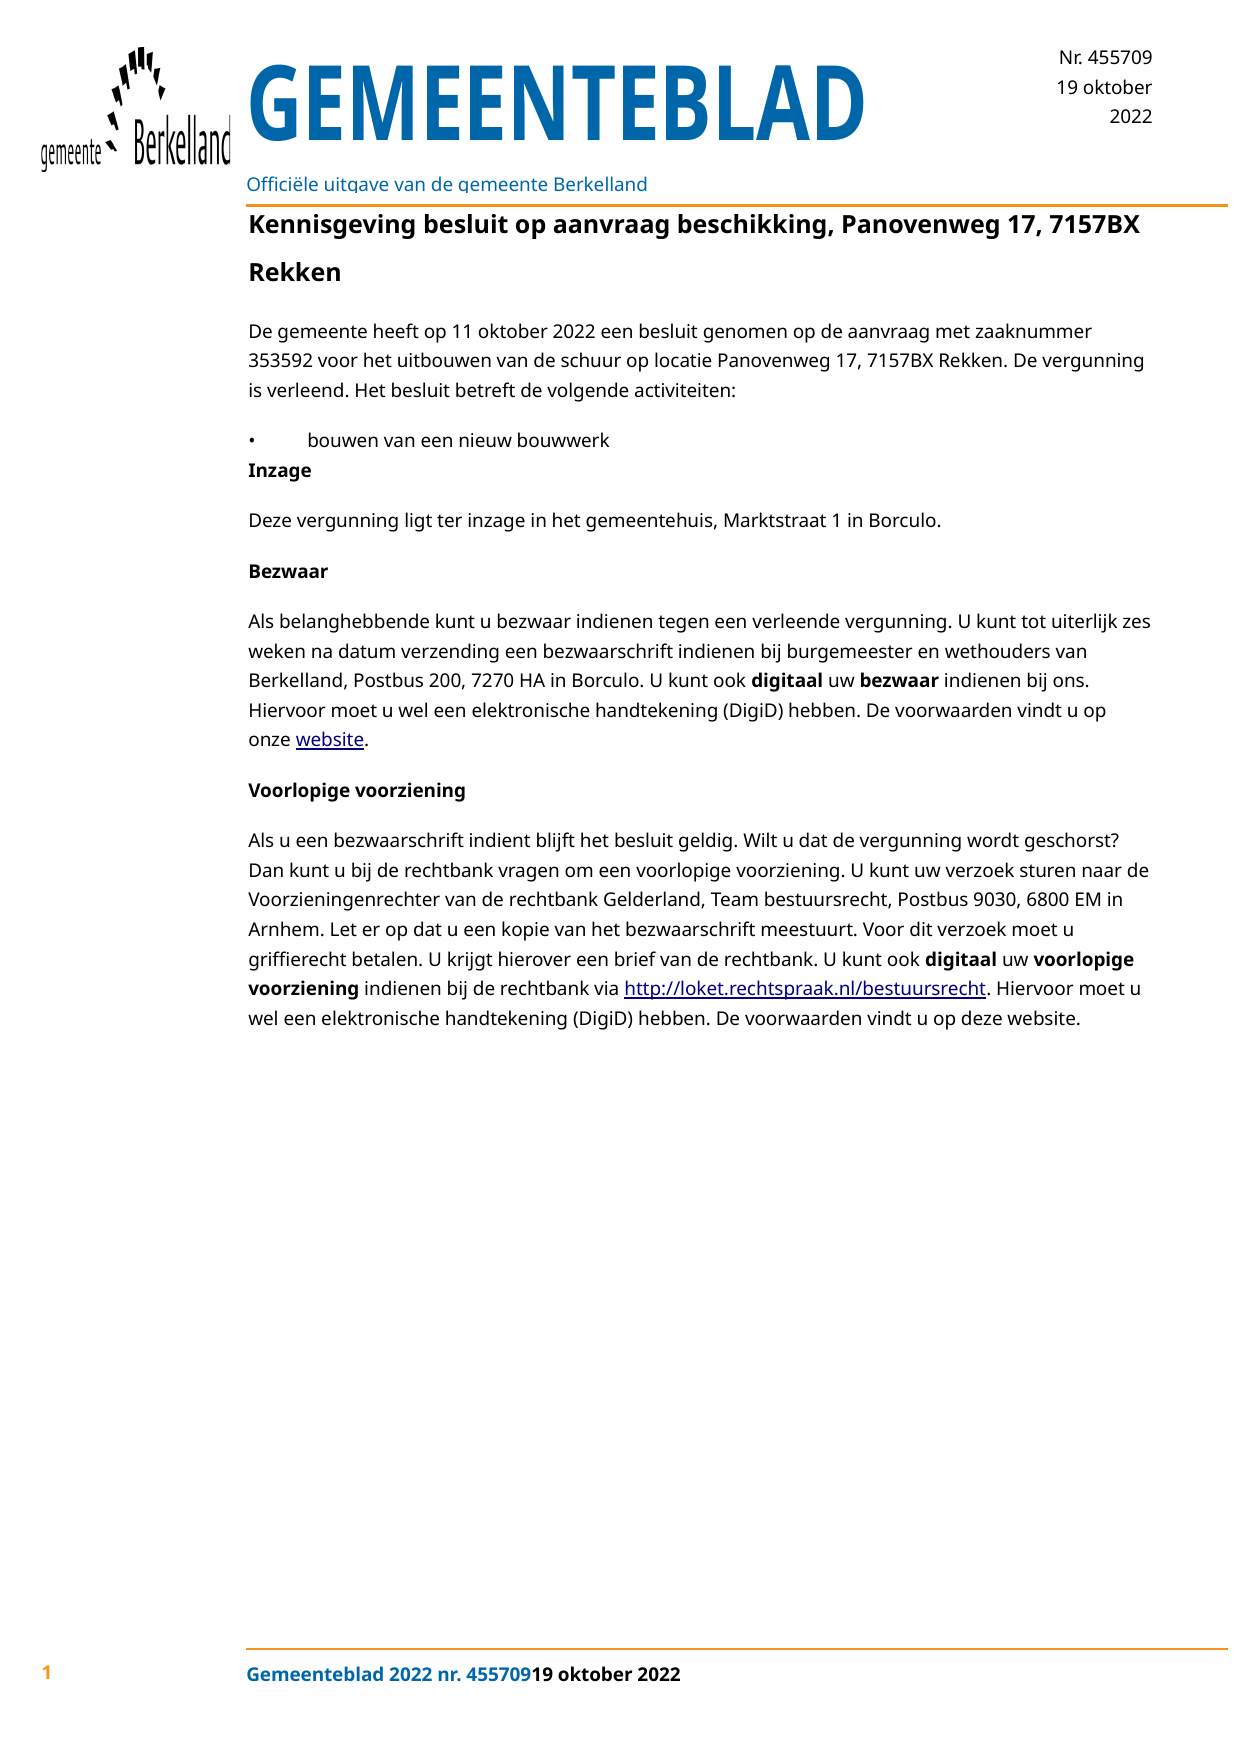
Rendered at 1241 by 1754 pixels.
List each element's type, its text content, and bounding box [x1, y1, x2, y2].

picture [41, 47, 231, 172]
text Inzage [248, 457, 1152, 483]
text Deze vergunning ligt ter inzage in het gemeentehuis, Marktstraat 1 in Borculo. [248, 507, 1152, 533]
text Kennisgeving besluit op aanvraag beschikking, Panovenweg 17, 7157BX Rekken [248, 207, 1152, 288]
text Als u een bezwaarschrift indient blijft het besluit geldig. Wilt u dat de vergunning wordt geschorst? Dan kunt u bij de rechtbank vragen om een voorlopige voorziening. U kunt uw verzoek sturen naar de Voorzieningenrechter van de rechtbank Gelderland, Team bestuursrecht, Postbus 9030, 6800 EM in Arnhem. Let er op dat u een kopie van het bezwaarschrift meestuurt. Voor dit verzoek moet u griffierecht betalen. U krijgt hierover een brief van de rechtbank. U kunt ook digitaal uw voorlopige voorziening indienen bij de rechtbank via http://loket.rechtspraak.nl/bestuursrecht. Hiervoor moet u wel een elektronische handtekening (DigiD) hebben. De voorwaarden vindt u op deze website. [248, 827, 1152, 1031]
text Als belanghebbende kunt u bezwaar indienen tegen een verleende vergunning. U kunt tot uiterlijk zes weken na datum verzending een bezwaarschrift indienen bij burgemeester en wethouders van Berkelland, Postbus 200, 7270 HA in Borculo. U kunt ook digitaal uw bezwaar indienen bij ons. Hiervoor moet u wel een elektronische handtekening (DigiD) hebben. De voorwaarden vindt u op onze website. [248, 608, 1152, 752]
text Voorlopige voorziening [248, 777, 1152, 803]
list bouwen van een nieuw bouwwerk [248, 427, 1152, 453]
text Bezwaar [248, 558, 1152, 584]
text De gemeente heeft op 11 oktober 2022 een besluit genomen op de aanvraag met zaaknummer 353592 voor het uitbouwen van de schuur op locatie Panovenweg 17, 7157BX Rekken. De vergunning is verleend. Het besluit betreft de volgende activiteiten: [248, 318, 1152, 403]
